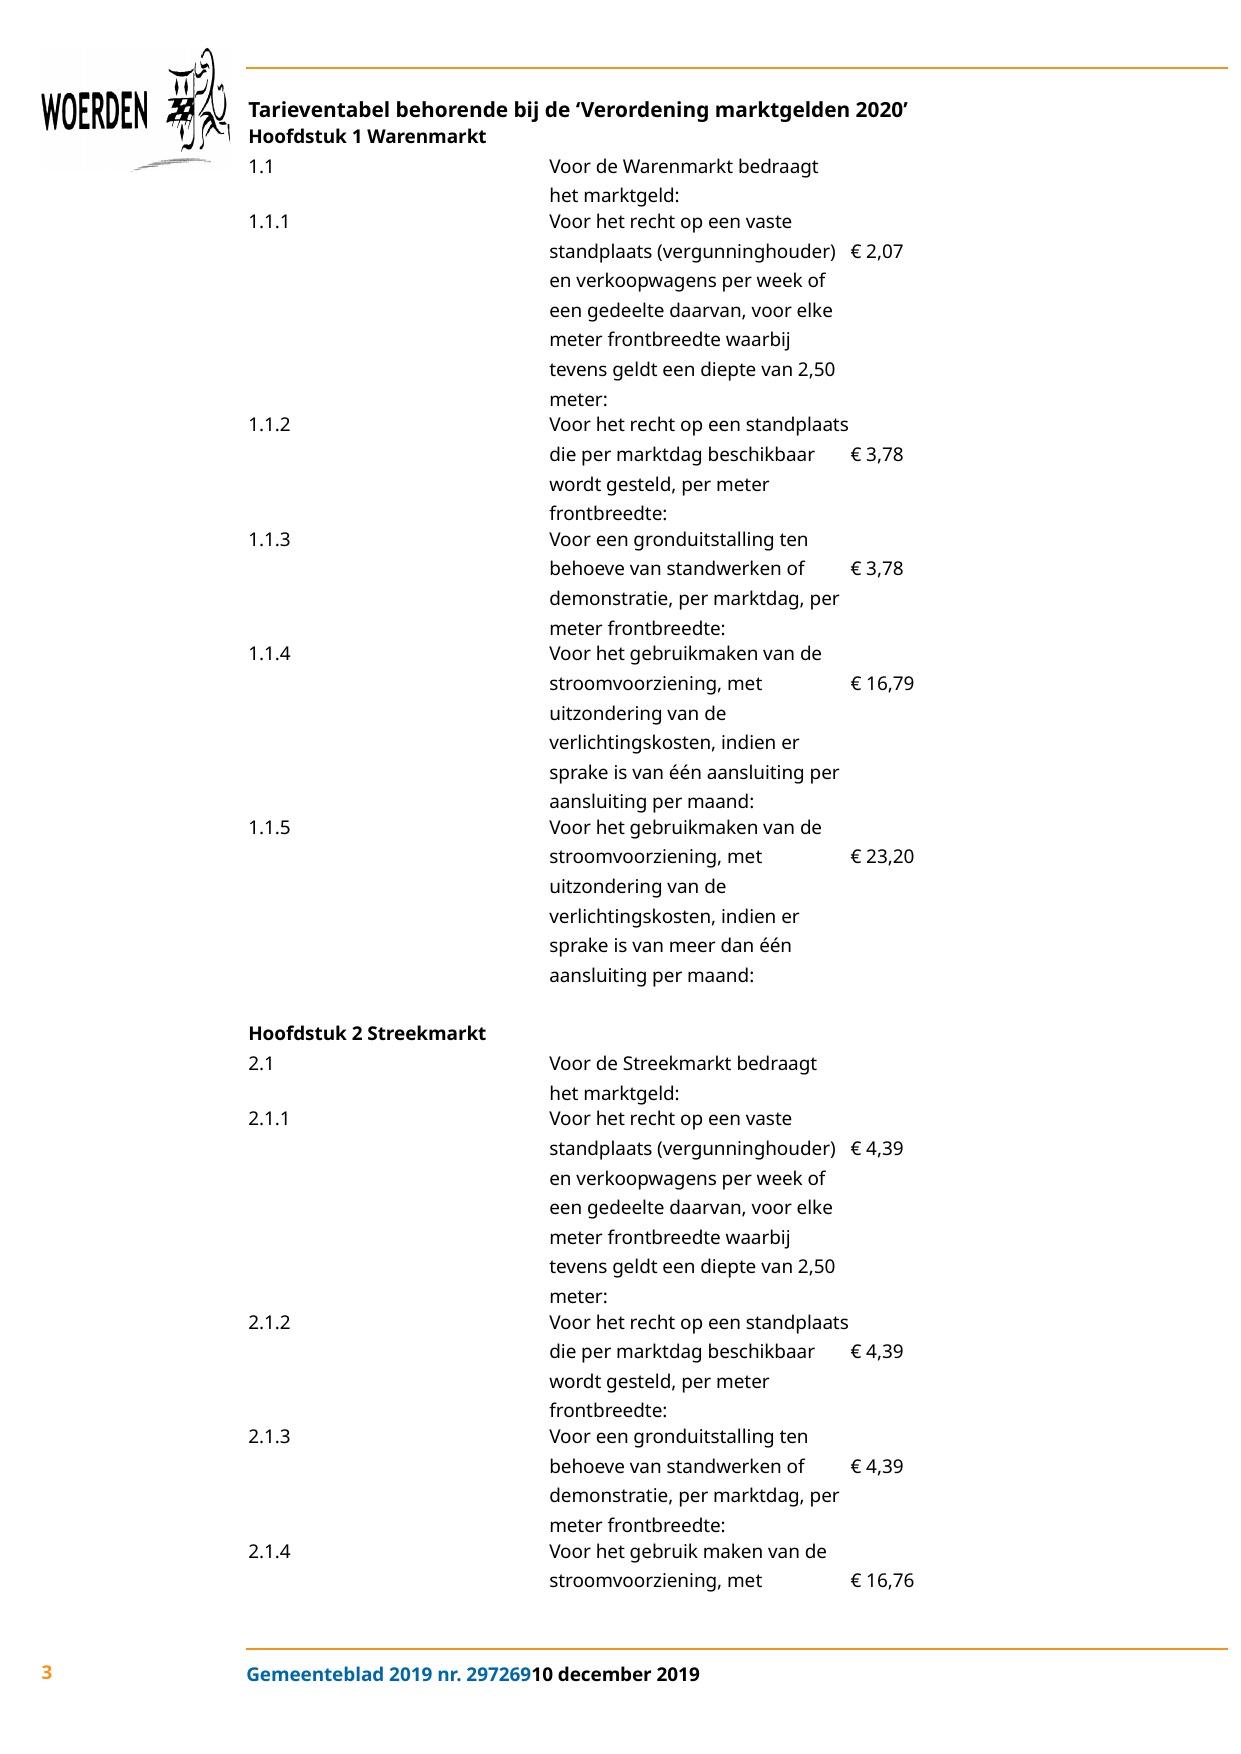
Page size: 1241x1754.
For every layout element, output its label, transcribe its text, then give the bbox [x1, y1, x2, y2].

table_header [850, 1050, 1152, 1106]
table_cell Voor het gebruikmaken van de stroomvoorziening, met uitzondering van de verlichtingskosten, indien er sprake is van meer dan één aansluiting per maand: [549, 814, 850, 988]
table_cell Voor het recht op een vaste standplaats (vergunninghouder) en verkoopwagens per week of een gedeelte daarvan, voor elke meter frontbreedte waarbij tevens geldt een diepte van 2,50 meter: [549, 1106, 850, 1309]
table_cell € 16,79 [850, 641, 1152, 814]
table_cell 1.1.5 [248, 814, 549, 988]
table_cell Voor het recht op een standplaats die per marktdag beschikbaar wordt gesteld, per meter frontbreedte: [549, 1309, 850, 1423]
table_header 1.1 [248, 153, 549, 208]
table_cell 2.1.1 [248, 1106, 549, 1309]
table_cell € 4,39 [850, 1106, 1152, 1309]
text Tarieventabel behorende bij de ‘Verordening marktgelden 2020’ [248, 95, 1152, 123]
table_cell 1.1.3 [248, 526, 549, 641]
table_cell 2.1.2 [248, 1309, 549, 1423]
table_cell € 16,76 [850, 1538, 1152, 1593]
table_cell Voor het recht op een vaste standplaats (vergunninghouder) en verkoopwagens per week of een gedeelte daarvan, voor elke meter front­breedte waarbij tevens geldt een diepte van 2,50 meter: [549, 208, 850, 412]
table_cell € 23,20 [850, 814, 1152, 988]
picture [41, 47, 231, 172]
table_cell € 4,39 [850, 1423, 1152, 1538]
table_cell € 3,78 [850, 412, 1152, 526]
table_header Voor de Warenmarkt bedraagt het marktgeld: [549, 153, 850, 208]
table_cell € 2,07 [850, 208, 1152, 412]
table_cell Voor het gebruik maken van de stroomvoorziening, met [549, 1538, 850, 1593]
table_cell 2.1.3 [248, 1423, 549, 1538]
table_cell 1.1.4 [248, 641, 549, 814]
table_cell 2.1.4 [248, 1538, 549, 1593]
table_cell € 3,78 [850, 526, 1152, 641]
table_header [850, 153, 1152, 208]
table_header Voor de Streekmarkt bedraagt het marktgeld: [549, 1050, 850, 1106]
table_cell Voor een gronduitstalling ten behoeve van standwerken of demonstratie, per marktdag, per meter frontbreedte: [549, 526, 850, 641]
table_header 2.1 [248, 1050, 549, 1106]
table_cell € 4,39 [850, 1309, 1152, 1423]
table_cell 1.1.2 [248, 412, 549, 526]
table_cell Voor het gebruikmaken van de stroomvoorziening, met uitzondering van de verlichtingskosten, indien er sprake is van één aansluiting per aansluiting per maand: [549, 641, 850, 814]
table_cell Voor het recht op een standplaats die per marktdag beschikbaar wordt gesteld, per meter frontbreedte: [549, 412, 850, 526]
table_cell 1.1.1 [248, 208, 549, 412]
text Hoofdstuk 1 Warenmarkt [248, 123, 1152, 149]
text Hoofdstuk 2 Streekmarkt [248, 1021, 1152, 1046]
table_cell Voor een gronduitstalling ten behoeve van standwerken of demonstratie, per marktdag, per meter frontbreedte: [549, 1423, 850, 1538]
